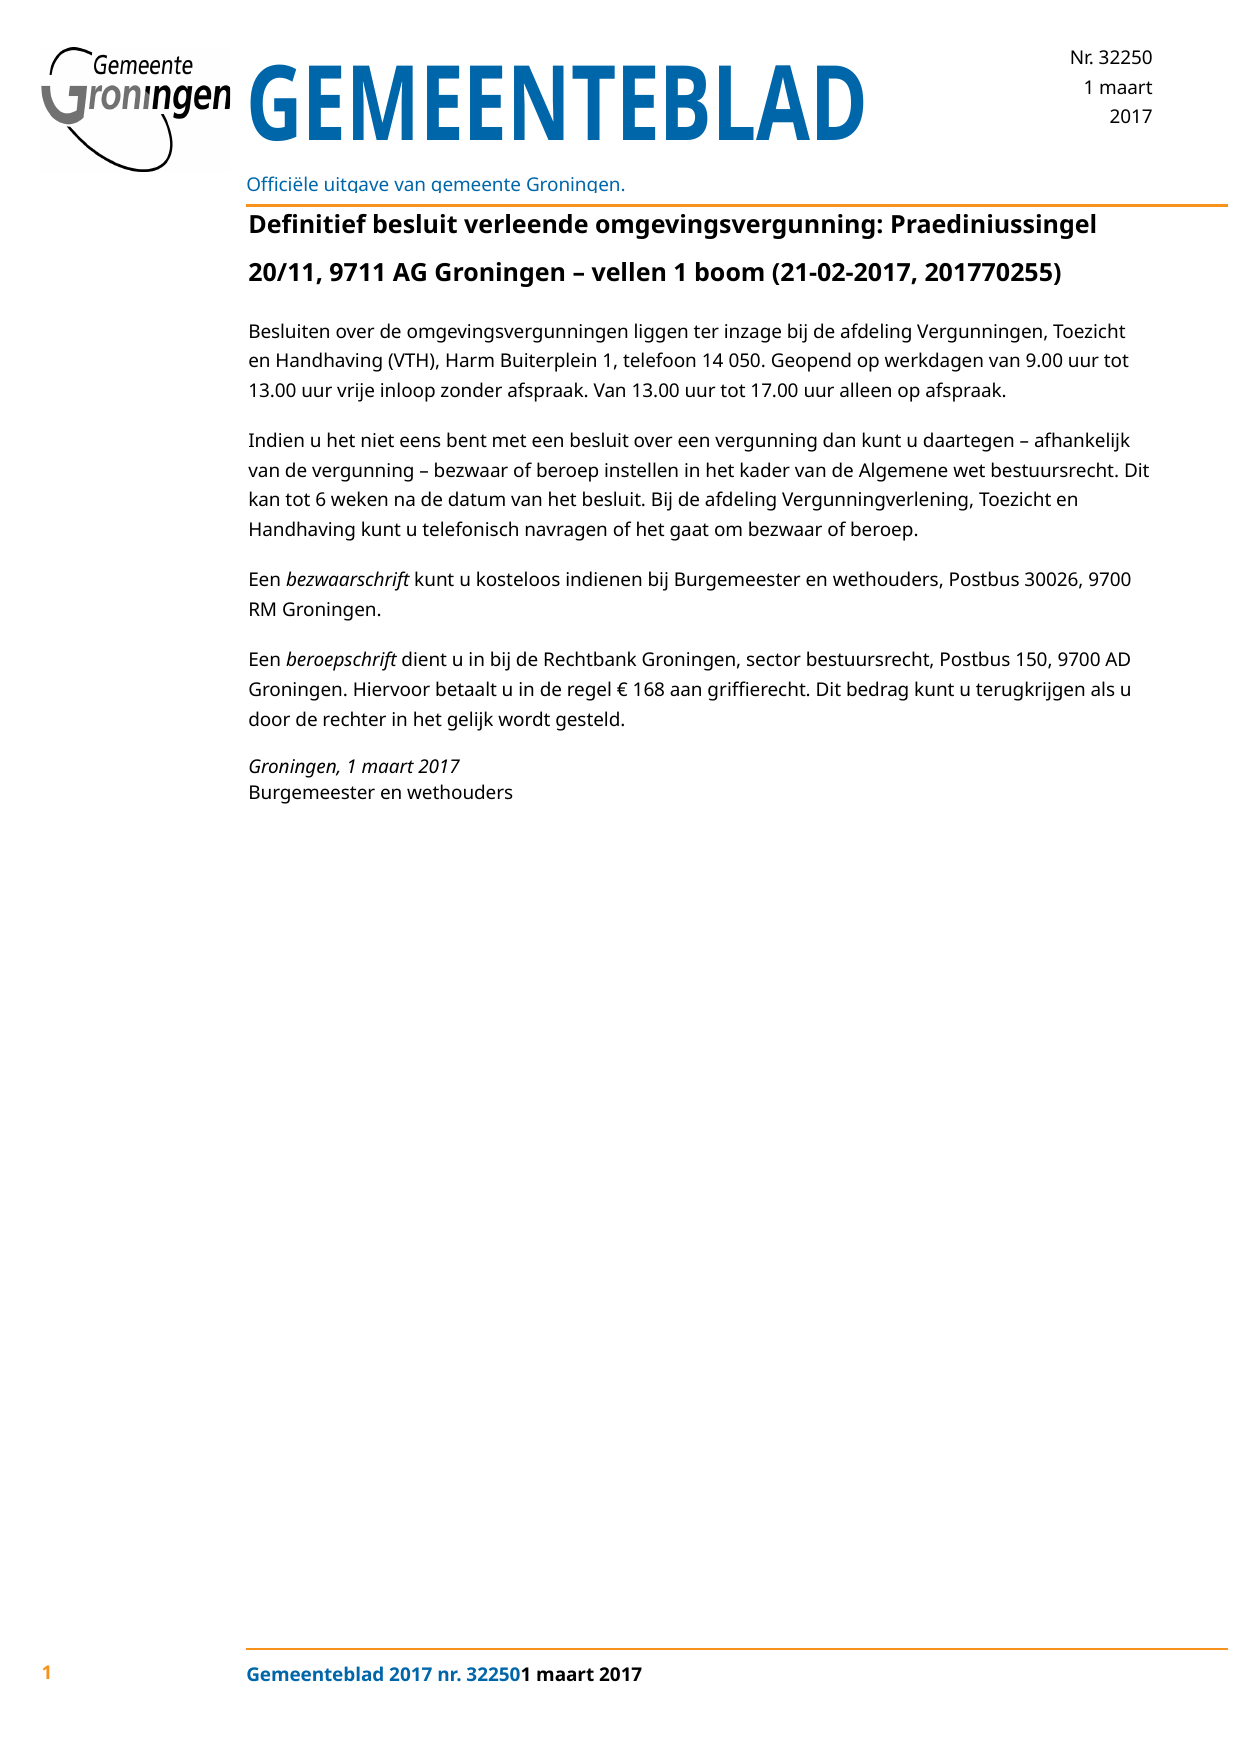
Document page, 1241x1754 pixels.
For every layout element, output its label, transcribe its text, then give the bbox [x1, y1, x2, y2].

text Groningen, 1 maart 2017 [248, 754, 1152, 779]
text Een beroepschrift dient u in bij de Rechtbank Groningen, sector bestuursrecht, Postbus 150, 9700 AD Groningen. Hiervoor betaalt u in de regel € 168 aan griffierecht. Dit bedrag kunt u terugkrijgen als u door de rechter in het gelijk wordt gesteld. [248, 647, 1152, 732]
text Indien u het niet eens bent met een besluit over een vergunning dan kunt u daartegen – afhankelijk van de vergunning – bezwaar of beroep instellen in het kader van de Algemene wet bestuursrecht. Dit kan tot 6 weken na de datum van het besluit. Bij de afdeling Vergunningverlening, Toezicht en Handhaving kunt u telefonisch navragen of het gaat om bezwaar of beroep. [248, 427, 1152, 542]
text Besluiten over de omgevingsvergunningen liggen ter inzage bij de afdeling Vergunningen, Toezicht en Handhaving (VTH), Harm Buiterplein 1, telefoon 14 050. Geopend op werkdagen van 9.00 uur tot 13.00 uur vrije inloop zonder afspraak. Van 13.00 uur tot 17.00 uur alleen op afspraak. [248, 318, 1152, 403]
picture [41, 47, 231, 172]
text Burgemeester en wethouders [248, 779, 1152, 805]
text Definitief besluit verleende omgevingsvergunning: Praediniussingel 20/11, 9711 AG Groningen – vellen 1 boom (21-02-2017, 201770255) [248, 207, 1152, 288]
text Een bezwaarschrift kunt u kosteloos indienen bij Burgemeester en wethouders, Postbus 30026, 9700 RM Groningen. [248, 567, 1152, 622]
